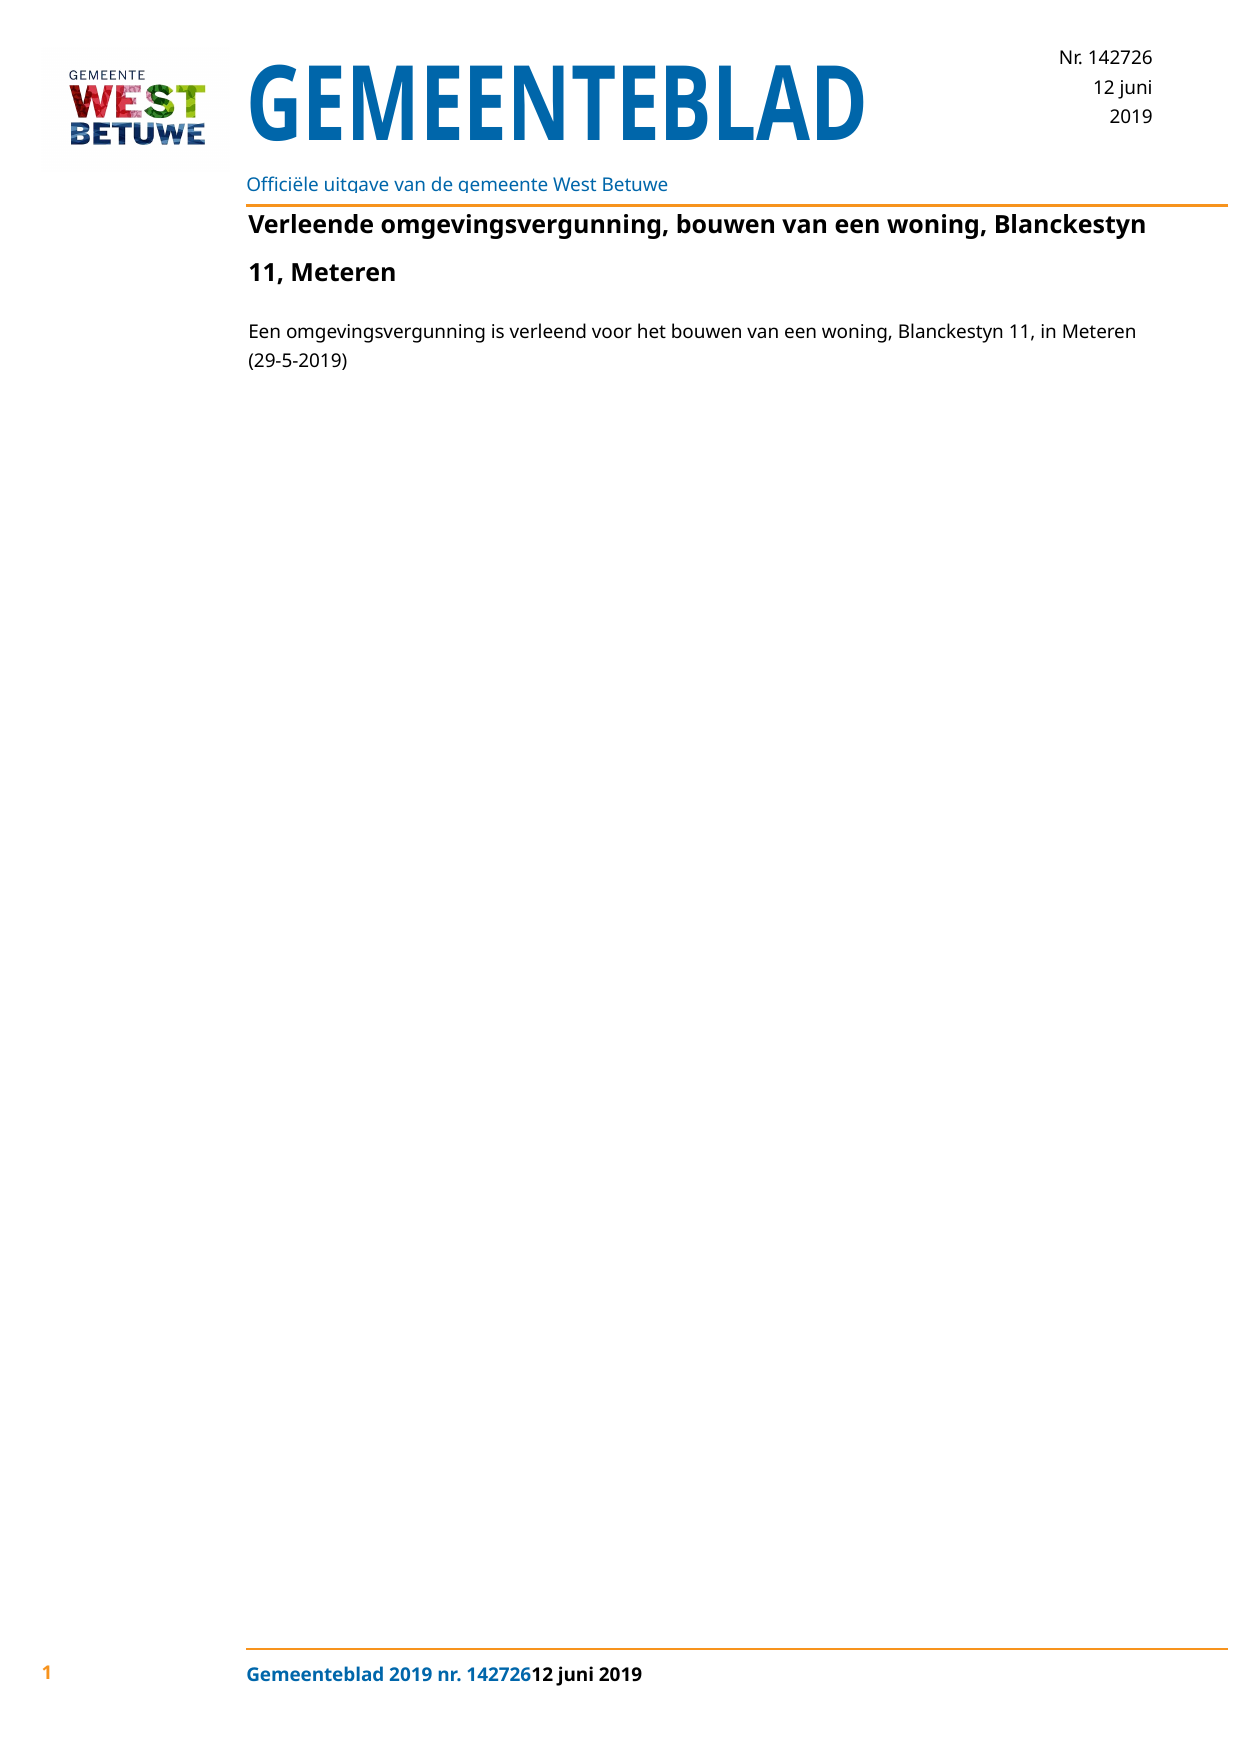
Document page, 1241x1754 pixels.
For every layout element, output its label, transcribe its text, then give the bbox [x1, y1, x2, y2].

picture [41, 47, 231, 172]
text Een omgevingsvergunning is verleend voor het bouwen van een woning, Blanckestyn 11, in Meteren (29-5-2019) [248, 318, 1152, 373]
text Verleende omgevingsvergunning, bouwen van een woning, Blanckestyn 11, Meteren [248, 207, 1152, 288]
